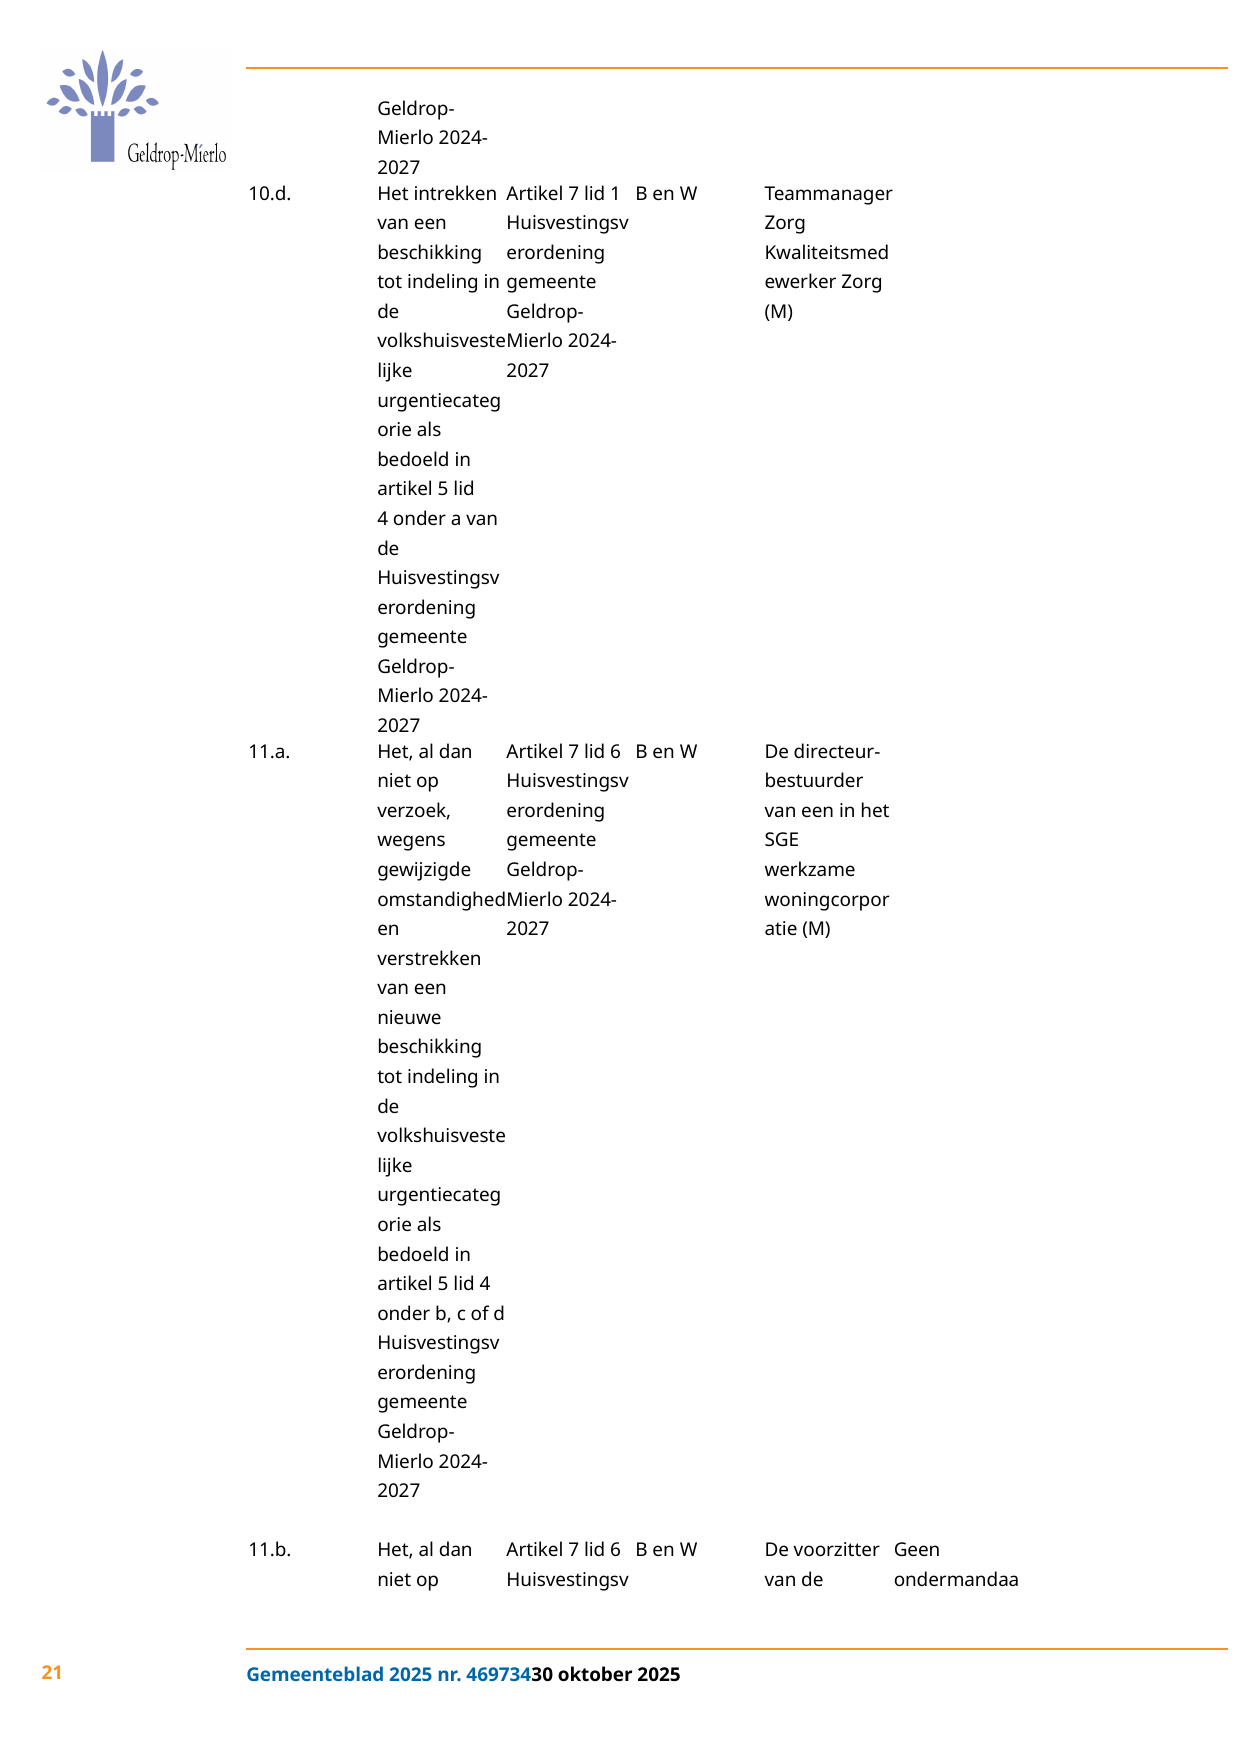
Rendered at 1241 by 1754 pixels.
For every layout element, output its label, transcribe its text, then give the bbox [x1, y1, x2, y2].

table_cell 10.d. [248, 180, 377, 738]
table_header Geen ondermandaa [894, 1536, 1022, 1591]
table_cell Teammanager Zorg Kwaliteitsmedewerker Zorg (M) [764, 180, 893, 738]
table_header [1023, 1536, 1152, 1591]
table_cell De directeur-bestuurder van een in het SGE werkzame woningcorporatie (M) [764, 738, 893, 1503]
table_cell Artikel 7 lid 1 Huisvestingsverordening gemeente Geldrop-Mierlo 2024-2027 [506, 180, 635, 738]
table_cell [1023, 95, 1152, 180]
table_header Het, al dan niet op [377, 1536, 506, 1591]
table_cell [894, 180, 1022, 738]
table_header 11.b. [248, 1536, 377, 1591]
picture [41, 47, 231, 172]
table_cell [1023, 180, 1152, 738]
table_cell Geldrop-Mierlo 2024-2027 [377, 95, 506, 180]
table_cell Artikel 7 lid 6 Huisvestingsverordening gemeente Geldrop-Mierlo 2024-2027 [506, 738, 635, 1503]
table_cell Het, al dan niet op verzoek, wegens gewijzigde omstandigheden verstrekken van een nieuwe beschikking tot indeling in de volkshuisvestelijke urgentiecategorie als bedoeld in artikel 5 lid 4 onder b, c of d Huisvestingsverordening gemeente Geldrop-Mierlo 2024-2027 [377, 738, 506, 1503]
table_cell [1023, 738, 1152, 1503]
table_cell [764, 95, 893, 180]
table_header B en W [635, 1536, 764, 1591]
table_cell Het intrekken van een beschikking tot indeling in de volkshuisvestelijke urgentiecategorie als bedoeld in artikel 5 lid 4 onder a van de Huisvestingsverordening gemeente Geldrop-Mierlo 2024-2027 [377, 180, 506, 738]
table_cell 11.a. [248, 738, 377, 1503]
table_header Artikel 7 lid 6 Huisvestingsv [506, 1536, 635, 1591]
table_cell [635, 95, 764, 180]
table_cell [506, 95, 635, 180]
table_cell [894, 95, 1022, 180]
table_cell B en W [635, 180, 764, 738]
table_header De voorzitter van de [764, 1536, 893, 1591]
table_cell B en W [635, 738, 764, 1503]
table_cell [894, 738, 1022, 1503]
table_cell [248, 95, 377, 180]
